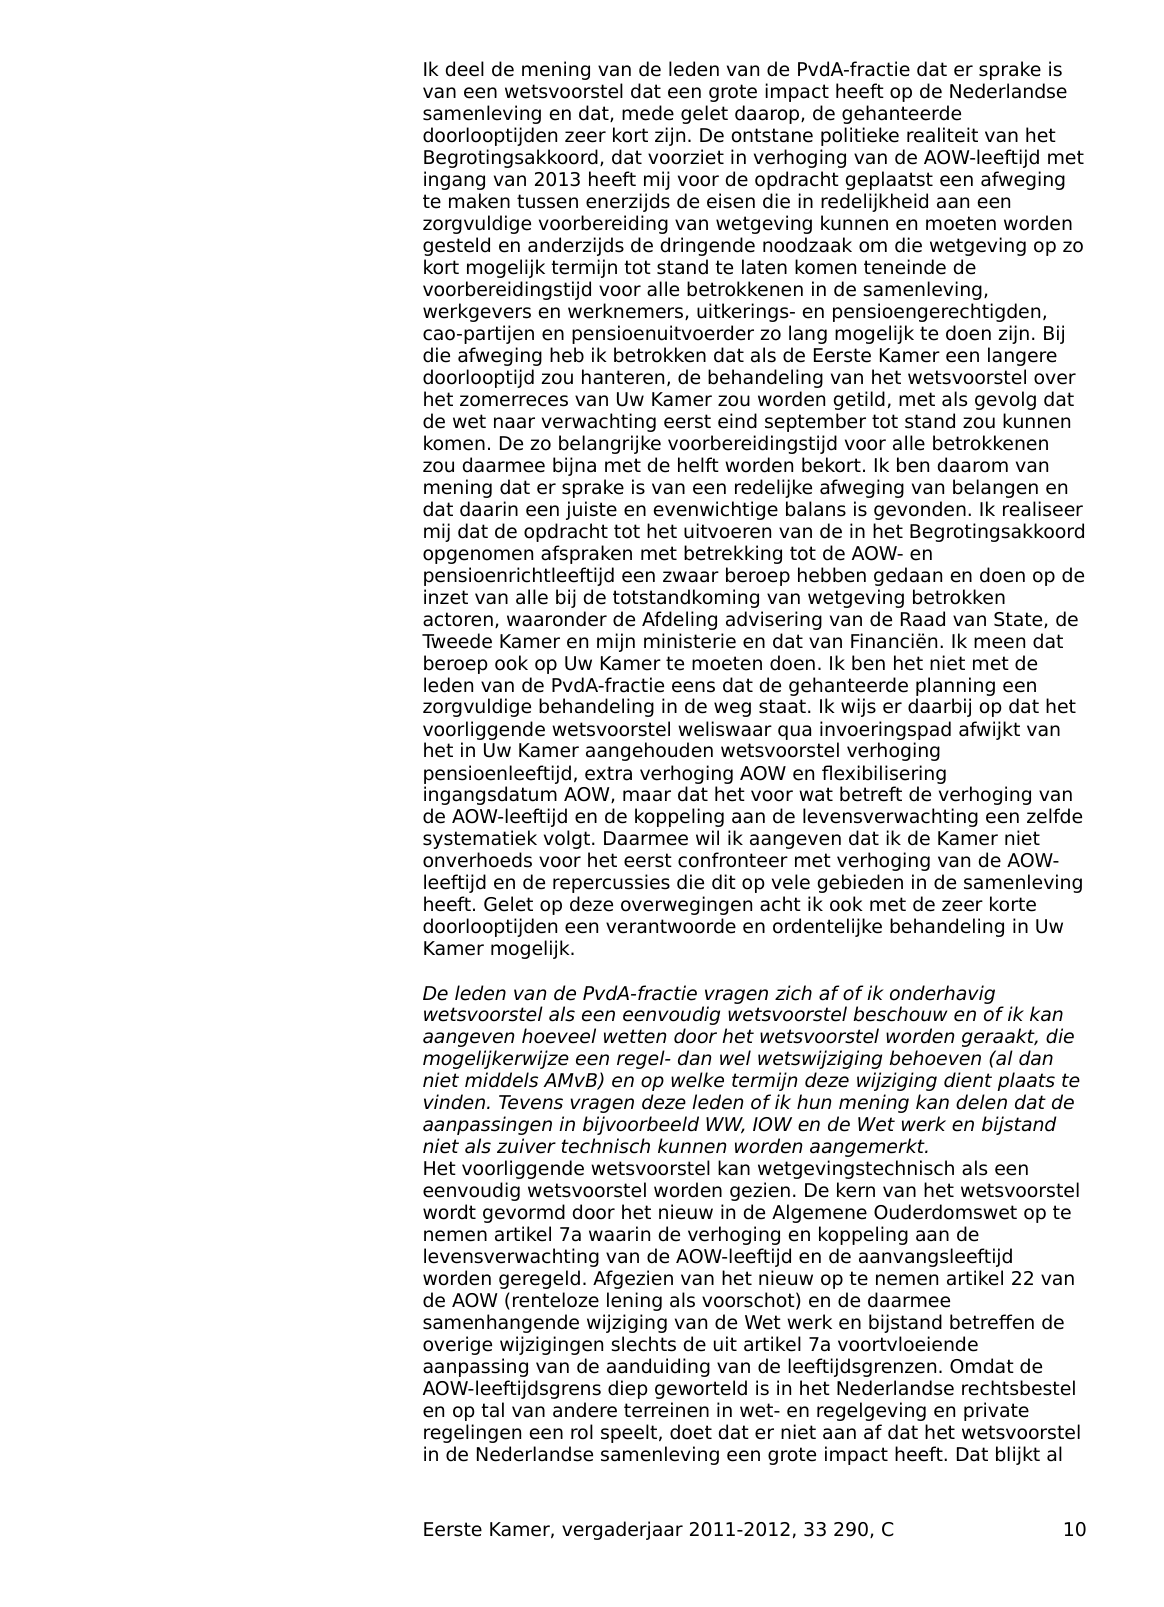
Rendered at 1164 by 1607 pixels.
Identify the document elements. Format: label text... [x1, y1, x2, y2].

text Het voorliggende wetsvoorstel kan wetgevingstechnisch als een eenvoudig wetsvoorstel worden gezien. De kern van het wetsvoorstel wordt gevormd door het nieuw in de Algemene Ouderdomswet op te nemen artikel 7a waarin de verhoging en koppeling aan de levensverwachting van de AOW-leeftijd en de aanvangsleeftijd worden geregeld. Afgezien van het nieuw op te nemen artikel 22 van de AOW (renteloze lening als voorschot) en de daarmee samenhangende wijziging van de Wet werk en bijstand betreffen de overige wijzigingen slechts de uit artikel 7a voortvloeiende aanpassing van de aanduiding van de leeftijdsgrenzen. Omdat de AOW-leeftijdsgrens diep geworteld is in het Nederlandse rechtsbestel en op tal van andere terreinen in wet- en regelgeving en private regelingen een rol speelt, doet dat er niet aan af dat het wetsvoorstel in de Nederlandse samenleving een grote impact heeft. Dat blijkt al [422, 1158, 1087, 1466]
text De leden van de PvdA-fractie vragen zich af of ik onderhavig wetsvoorstel als een eenvoudig wetsvoorstel beschouw en of ik kan aangeven hoeveel wetten door het wetsvoorstel worden geraakt, die mogelijkerwijze een regel- dan wel wetswijziging behoeven (al dan niet middels AMvB) en op welke termijn deze wijziging dient plaats te vinden. Tevens vragen deze leden of ik hun mening kan delen dat de aanpassingen in bijvoorbeeld WW, IOW en de Wet werk en bijstand niet als zuiver technisch kunnen worden aangemerkt. [422, 982, 1087, 1158]
text Ik deel de mening van de leden van de PvdA-fractie dat er sprake is van een wetsvoorstel dat een grote impact heeft op de Nederlandse samenleving en dat, mede gelet daarop, de gehanteerde doorlooptijden zeer kort zijn. De ontstane politieke realiteit van het Begrotingsakkoord, dat voorziet in verhoging van de AOW-leeftijd met ingang van 2013 heeft mij voor de opdracht geplaatst een afweging te maken tussen enerzijds de eisen die in redelijkheid aan een zorgvuldige voorbereiding van wetgeving kunnen en moeten worden gesteld en anderzijds de dringende noodzaak om die wetgeving op zo kort mogelijk termijn tot stand te laten komen teneinde de voorbereidingstijd voor alle betrokkenen in de samenleving, werkgevers en werknemers, uitkerings- en pensioengerechtigden, cao-partijen en pensioenuitvoerder zo lang mogelijk te doen zijn. Bij die afweging heb ik betrokken dat als de Eerste Kamer een langere doorlooptijd zou hanteren, de behandeling van het wetsvoorstel over het zomerreces van Uw Kamer zou worden getild, met als gevolg dat de wet naar verwachting eerst eind september tot stand zou kunnen komen. De zo belangrijke voorbereidingstijd voor alle betrokkenen zou daarmee bijna met de helft worden bekort. Ik ben daarom van mening dat er sprake is van een redelijke afweging van belangen en dat daarin een juiste en evenwichtige balans is gevonden. Ik realiseer mij dat de opdracht tot het uitvoeren van de in het Begrotingsakkoord opgenomen afspraken met betrekking tot de AOW- en pensioenrichtleeftijd een zwaar beroep hebben gedaan en doen op de inzet van alle bij de totstandkoming van wetgeving betrokken actoren, waaronder de Afdeling advisering van de Raad van State, de Tweede Kamer en mijn ministerie en dat van Financiën. Ik meen dat beroep ook op Uw Kamer te moeten doen. Ik ben het niet met de leden van de PvdA-fractie eens dat de gehanteerde planning een zorgvuldige behandeling in de weg staat. Ik wijs er daarbij op dat het voorliggende wetsvoorstel weliswaar qua invoeringspad afwijkt van het in Uw Kamer aangehouden wetsvoorstel verhoging pensioenleeftijd, extra verhoging AOW en flexibilisering ingangsdatum AOW, maar dat het voor wat betreft de verhoging van de AOW-leeftijd en de koppeling aan de levensverwachting een zelfde systematiek volgt. Daarmee wil ik aangeven dat ik de Kamer niet onverhoeds voor het eerst confronteer met verhoging van de AOW-leeftijd en de repercussies die dit op vele gebieden in de samenleving heeft. Gelet op deze overwegingen acht ik ook met de zeer korte doorlooptijden een verantwoorde en ordentelijke behandeling in Uw Kamer mogelijk. [422, 59, 1087, 960]
